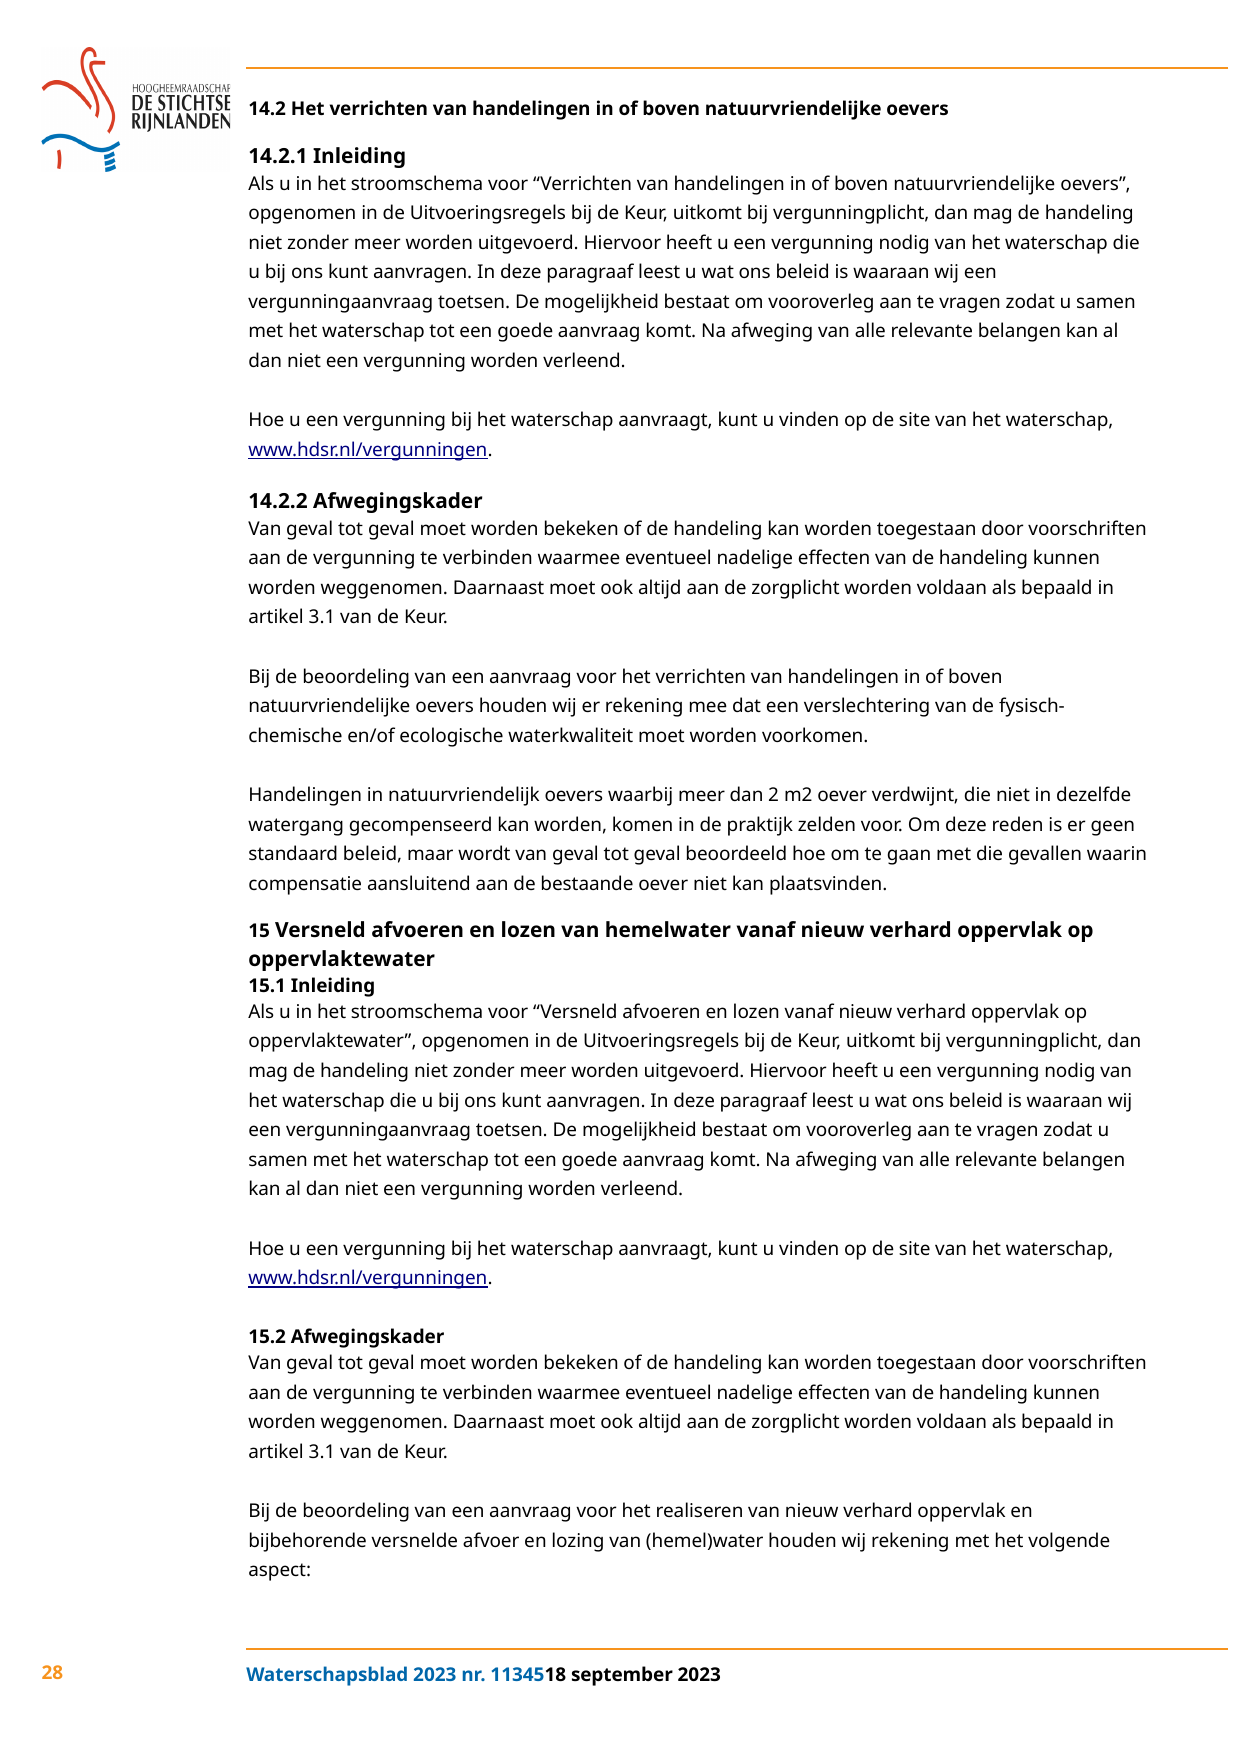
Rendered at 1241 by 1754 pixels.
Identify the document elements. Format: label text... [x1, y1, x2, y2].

text Van geval tot geval moet worden bekeken of de handeling kan worden toegestaan door voorschriften aan de vergunning te verbinden waarmee eventueel nadelige effecten van de handeling kunnen worden weggenomen. Daarnaast moet ook altijd aan de zorgplicht worden voldaan als bepaald in artikel 3.1 van de Keur. [248, 515, 1152, 629]
text Van geval tot geval moet worden bekeken of de handeling kan worden toegestaan door voorschriften aan de vergunning te verbinden waarmee eventueel nadelige effecten van de handeling kunnen worden weggenomen. Daarnaast moet ook altijd aan de zorgplicht worden voldaan als bepaald in artikel 3.1 van de Keur. [248, 1349, 1152, 1464]
text 14.2.2 Afwegingskader [248, 486, 1152, 515]
text Als u in het stroomschema voor “Versneld afvoeren en lozen vanaf nieuw verhard oppervlak op oppervlaktewater”, opgenomen in de Uitvoeringsregels bij de Keur, uitkomt bij vergunningplicht, dan mag de handeling niet zonder meer worden uitgevoerd. Hiervoor heeft u een vergunning nodig van het waterschap die u bij ons kunt aanvragen. In deze paragraaf leest u wat ons beleid is waaraan wij een vergunningaanvraag toetsen. De mogelijkheid bestaat om vooroverleg aan te vragen zodat u samen met het waterschap tot een goede aanvraag komt. Na afweging van alle relevante belangen kan al dan niet een vergunning worden verleend. [248, 998, 1152, 1201]
text Bij de beoordeling van een aanvraag voor het realiseren van nieuw verhard oppervlak en bijbehorende versnelde afvoer en lozing van (hemel)water houden wij rekening met het volgende aspect: [248, 1497, 1152, 1582]
text Als u in het stroomschema voor “Verrichten van handelingen in of boven natuurvriendelijke oevers”, opgenomen in de Uitvoeringsregels bij de Keur, uitkomt bij vergunningplicht, dan mag de handeling niet zonder meer worden uitgevoerd. Hiervoor heeft u een vergunning nodig van het waterschap die u bij ons kunt aanvragen. In deze paragraaf leest u wat ons beleid is waaraan wij een vergunningaanvraag toetsen. De mogelijkheid bestaat om vooroverleg aan te vragen zodat u samen met het waterschap tot een goede aanvraag komt. Na afweging van alle relevante belangen kan al dan niet een vergunning worden verleend. [248, 170, 1152, 373]
picture [41, 47, 231, 172]
text Handelingen in natuurvriendelijk oevers waarbij meer dan 2 m2 oever verdwijnt, die niet in dezelfde watergang gecompenseerd kan worden, komen in de praktijk zelden voor. Om deze reden is er geen standaard beleid, maar wordt van geval tot geval beoordeeld hoe om te gaan met die gevallen waarin compensatie aansluitend aan de bestaande oever niet kan plaatsvinden. [248, 781, 1152, 896]
text Hoe u een vergunning bij het waterschap aanvraagt, kunt u vinden op de site van het waterschap, www.hdsr.nl/vergunningen. [248, 1235, 1152, 1290]
text Bij de beoordeling van een aanvraag voor het verrichten van handelingen in of boven natuurvriendelijke oevers houden wij er rekening mee dat een verslechtering van de fysisch-chemische en/of ecologische waterkwaliteit moet worden voorkomen. [248, 663, 1152, 748]
text 14.2 Het verrichten van handelingen in of boven natuurvriendelijke oevers [248, 95, 1152, 121]
text 15.2 Afwegingskader [248, 1323, 1152, 1349]
text 15.1 Inleiding [248, 972, 1152, 998]
text 15 Versneld afvoeren en lozen van hemelwater vanaf nieuw verhard oppervlak op oppervlaktewater [248, 916, 1152, 972]
text Hoe u een vergunning bij het waterschap aanvraagt, kunt u vinden op de site van het waterschap, www.hdsr.nl/vergunningen. [248, 406, 1152, 462]
text 14.2.1 Inleiding [248, 141, 1152, 170]
